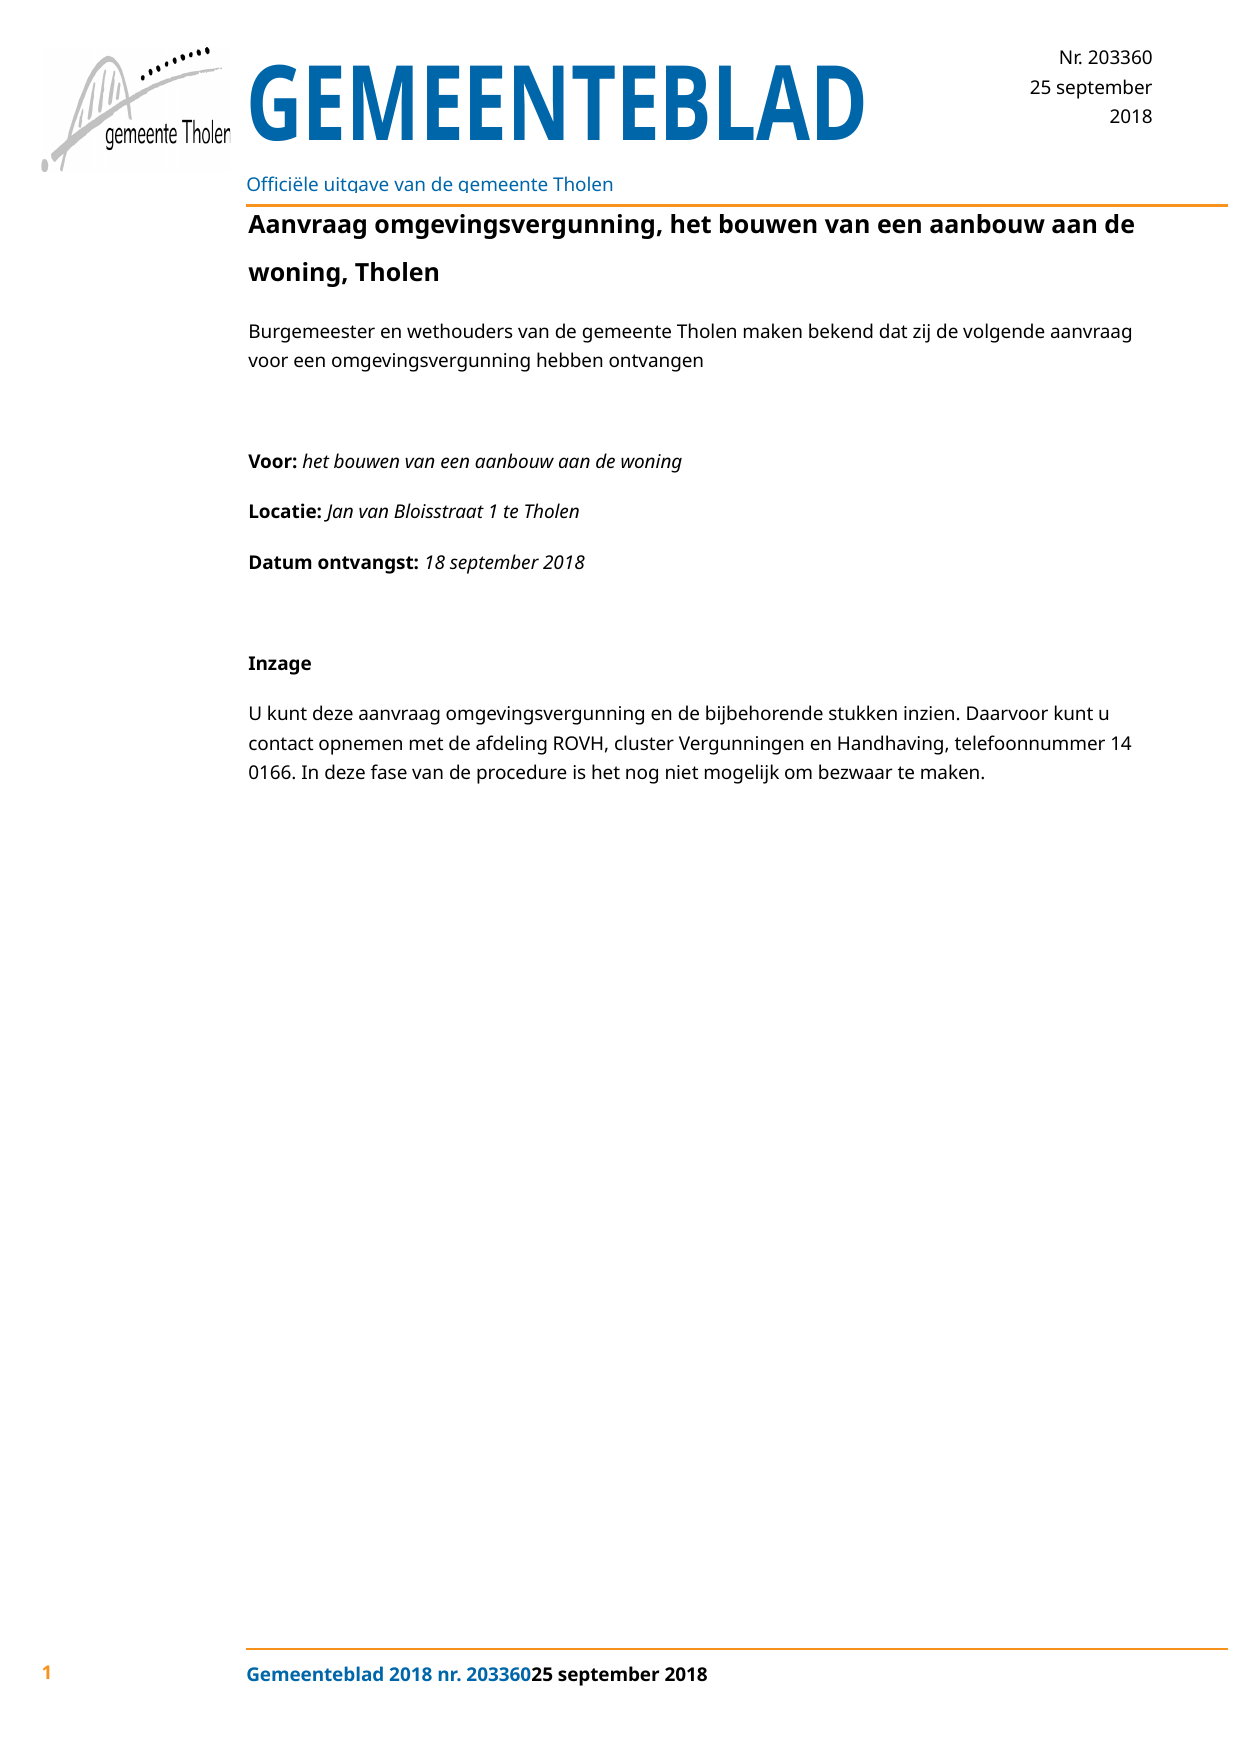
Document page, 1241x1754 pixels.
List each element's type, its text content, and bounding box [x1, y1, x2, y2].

picture [41, 47, 231, 172]
text U kunt deze aanvraag omgevingsvergunning en de bijbehorende stukken inzien. Daarvoor kunt u contact opnemen met de afdeling ROVH, cluster Vergunningen en Handhaving, telefoonnummer 14 0166. In deze fase van de procedure is het nog niet mogelijk om bezwaar te maken. [248, 700, 1152, 785]
text Aanvraag omgevingsvergunning, het bouwen van een aanbouw aan de woning, Tholen [248, 207, 1152, 288]
text Datum ontvangst: 18 september 2018 [248, 549, 1152, 575]
text Burgemeester en wethouders van de gemeente Tholen maken bekend dat zij de volgende aanvraag voor een omgevingsvergunning hebben ontvangen [248, 318, 1152, 373]
text Inzage [248, 650, 1152, 676]
text Voor: het bouwen van een aanbouw aan de woning [248, 448, 1152, 474]
text Locatie: Jan van Bloisstraat 1 te Tholen [248, 499, 1152, 524]
